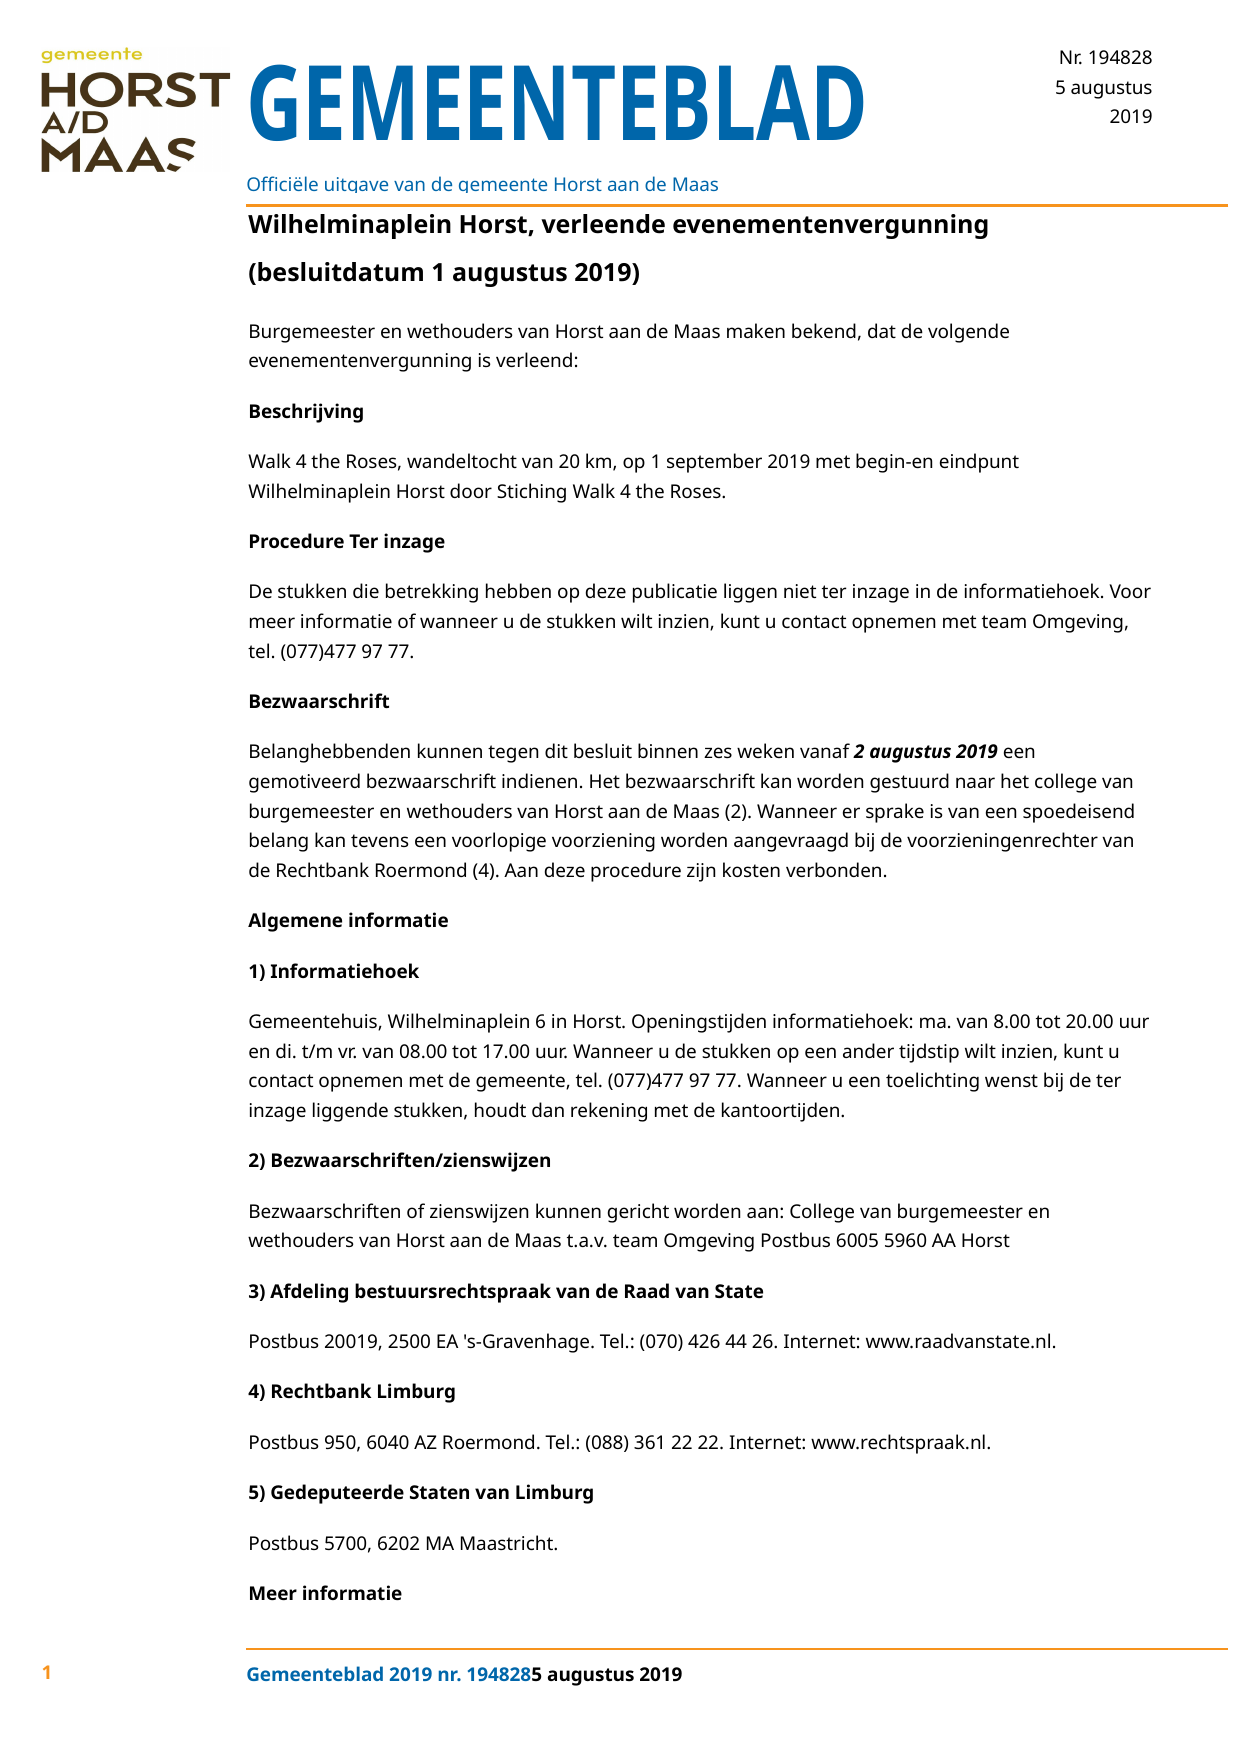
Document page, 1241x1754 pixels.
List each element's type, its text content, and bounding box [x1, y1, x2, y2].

text Burgemeester en wethouders van Horst aan de Maas maken bekend, dat de volgende evenementenvergunning is verleend: [248, 318, 1152, 373]
text Meer informatie [248, 1580, 1152, 1606]
text Belanghebbenden kunnen tegen dit besluit binnen zes weken vanaf 2 augustus 2019 een gemotiveerd bezwaarschrift indienen. Het bezwaarschrift kan worden gestuurd naar het college van burgemeester en wethouders van Horst aan de Maas (2). Wanneer er sprake is van een spoedeisend belang kan tevens een voorlopige voorziening worden aangevraagd bij de voorzieningenrechter van de Rechtbank Roermond (4). Aan deze procedure zijn kosten verbonden. [248, 739, 1152, 883]
text Procedure Ter inzage [248, 528, 1152, 554]
text Postbus 950, 6040 AZ Roermond. Tel.: (088) 361 22 22. Internet: www.rechtspraak.nl. [248, 1429, 1152, 1455]
text De stukken die betrekking hebben op deze publicatie liggen niet ter inzage in de informatiehoek. Voor meer informatie of wanneer u de stukken wilt inzien, kunt u contact opnemen met team Omgeving, tel. (077)477 97 77. [248, 579, 1152, 664]
text Bezwaarschriften of zienswijzen kunnen gericht worden aan: College van burgemeester en wethouders van Horst aan de Maas t.a.v. team Omgeving Postbus 6005 5960 AA Horst [248, 1198, 1152, 1253]
text 4) Rechtbank Limburg [248, 1379, 1152, 1404]
text Gemeentehuis, Wilhelminaplein 6 in Horst. Openingstijden informatiehoek: ma. van 8.00 tot 20.00 uur en di. t/m vr. van 08.00 tot 17.00 uur. Wanneer u de stukken op een ander tijdstip wilt inzien, kunt u contact opnemen met de gemeente, tel. (077)477 97 77. Wanneer u een toelichting wenst bij de ter inzage liggende stukken, houdt dan rekening met de kantoortijden. [248, 1008, 1152, 1123]
text 1) Informatiehoek [248, 958, 1152, 984]
text 2) Bezwaarschriften/zienswijzen [248, 1147, 1152, 1173]
text Wilhelminaplein Horst, verleende evenementenvergunning (besluitdatum 1 augustus 2019) [248, 207, 1152, 288]
text 3) Afdeling bestuursrechtspraak van de Raad van State [248, 1278, 1152, 1304]
text 5) Gedeputeerde Staten van Limburg [248, 1479, 1152, 1505]
picture [41, 47, 231, 172]
text Beschrijving [248, 398, 1152, 424]
text Postbus 5700, 6202 MA Maastricht. [248, 1530, 1152, 1556]
text Walk 4 the Roses, wandeltocht van 20 km, op 1 september 2019 met begin-en eindpunt Wilhelminaplein Horst door Stiching Walk 4 the Roses. [248, 448, 1152, 504]
text Bezwaarschrift [248, 688, 1152, 714]
text Algemene informatie [248, 907, 1152, 933]
text Postbus 20019, 2500 EA 's-Gravenhage. Tel.: (070) 426 44 26. Internet: www.raadvanstate.nl. [248, 1328, 1152, 1354]
